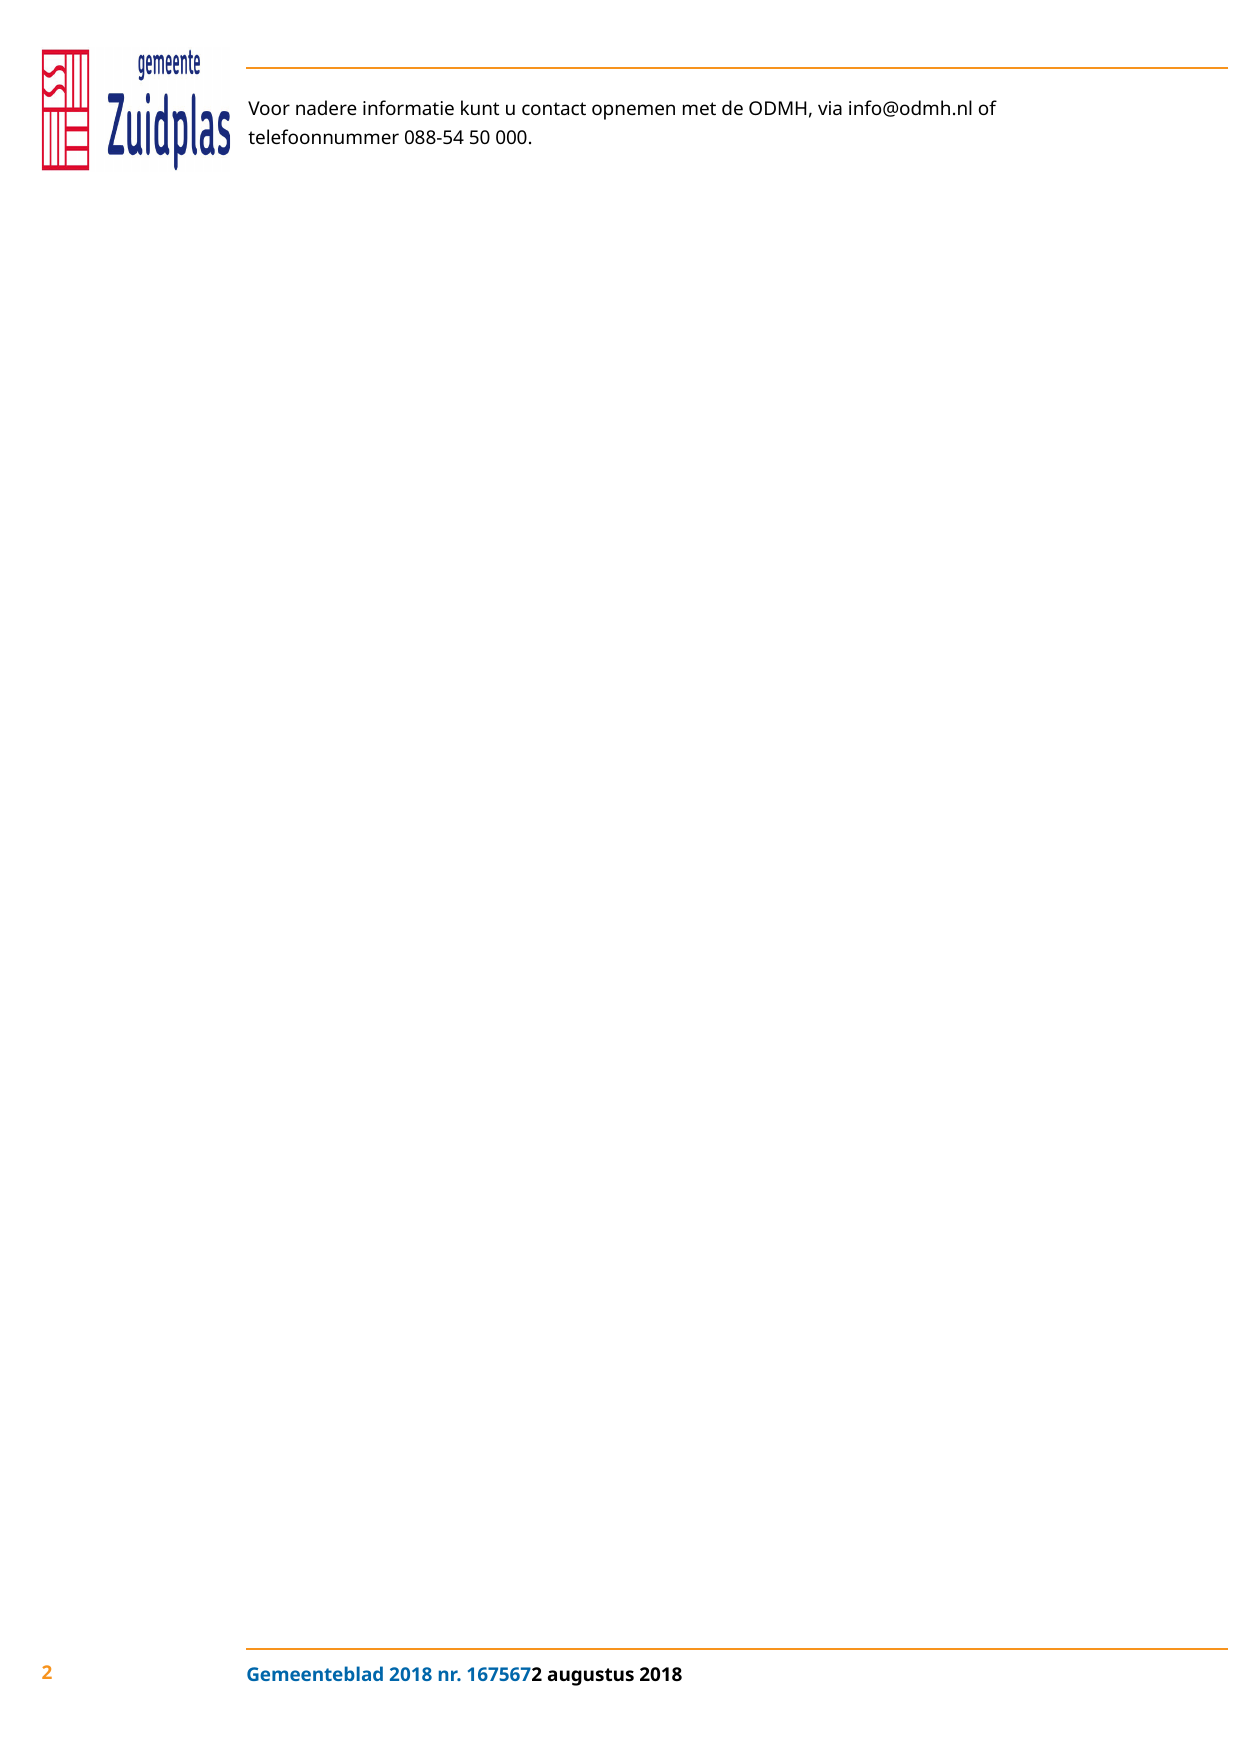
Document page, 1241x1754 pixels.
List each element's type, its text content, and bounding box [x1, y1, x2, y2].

picture [41, 47, 231, 172]
text Voor nadere informatie kunt u contact opnemen met de ODMH, via info@odmh.nl of telefoonnummer 088-54 50 000. [248, 95, 1152, 150]
